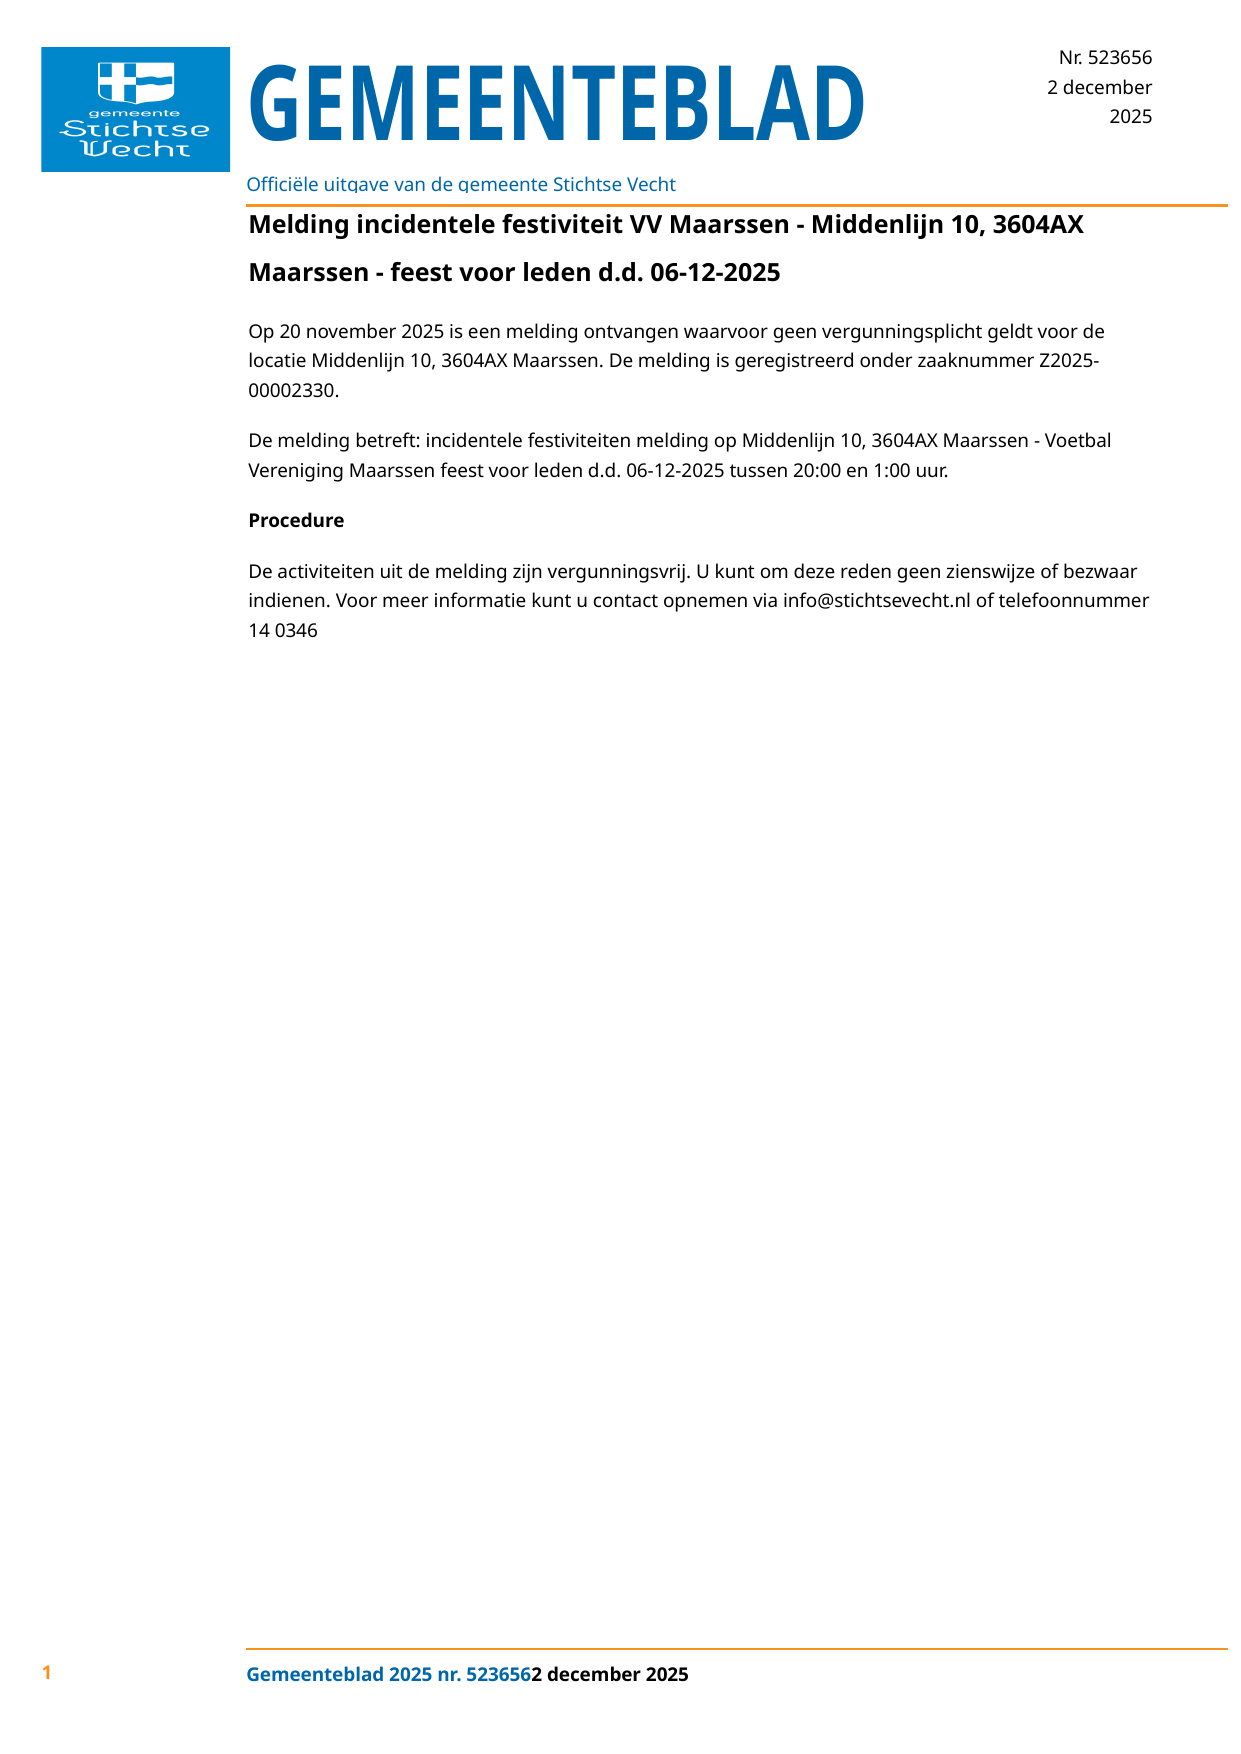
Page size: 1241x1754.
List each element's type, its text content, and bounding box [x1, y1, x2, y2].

text De activiteiten uit de melding zijn vergunningsvrij. U kunt om deze reden geen zienswijze of bezwaar indienen. Voor meer informatie kunt u contact opnemen via info@stichtsevecht.nl of telefoonnummer 14 0346 [248, 558, 1152, 643]
picture [99, 63, 135, 101]
text Procedure [248, 507, 1152, 533]
text Melding incidentele festiviteit VV Maarssen - Middenlijn 10, 3604AX Maarssen - feest voor leden d.d. 06-12-2025 [248, 207, 1152, 288]
text De melding betreft: incidentele festiviteiten melding op Middenlijn 10, 3604AX Maarssen - Voetbal Vereniging Maarssen feest voor leden d.d. 06-12-2025 tussen 20:00 en 1:00 uur. [248, 427, 1152, 483]
text Op 20 november 2025 is een melding ontvangen waarvoor geen vergunningsplicht geldt voor de locatie Middenlijn 10, 3604AX Maarssen. De melding is geregistreerd onder zaaknummer Z2025-00002330. [248, 318, 1152, 403]
picture [137, 63, 174, 103]
